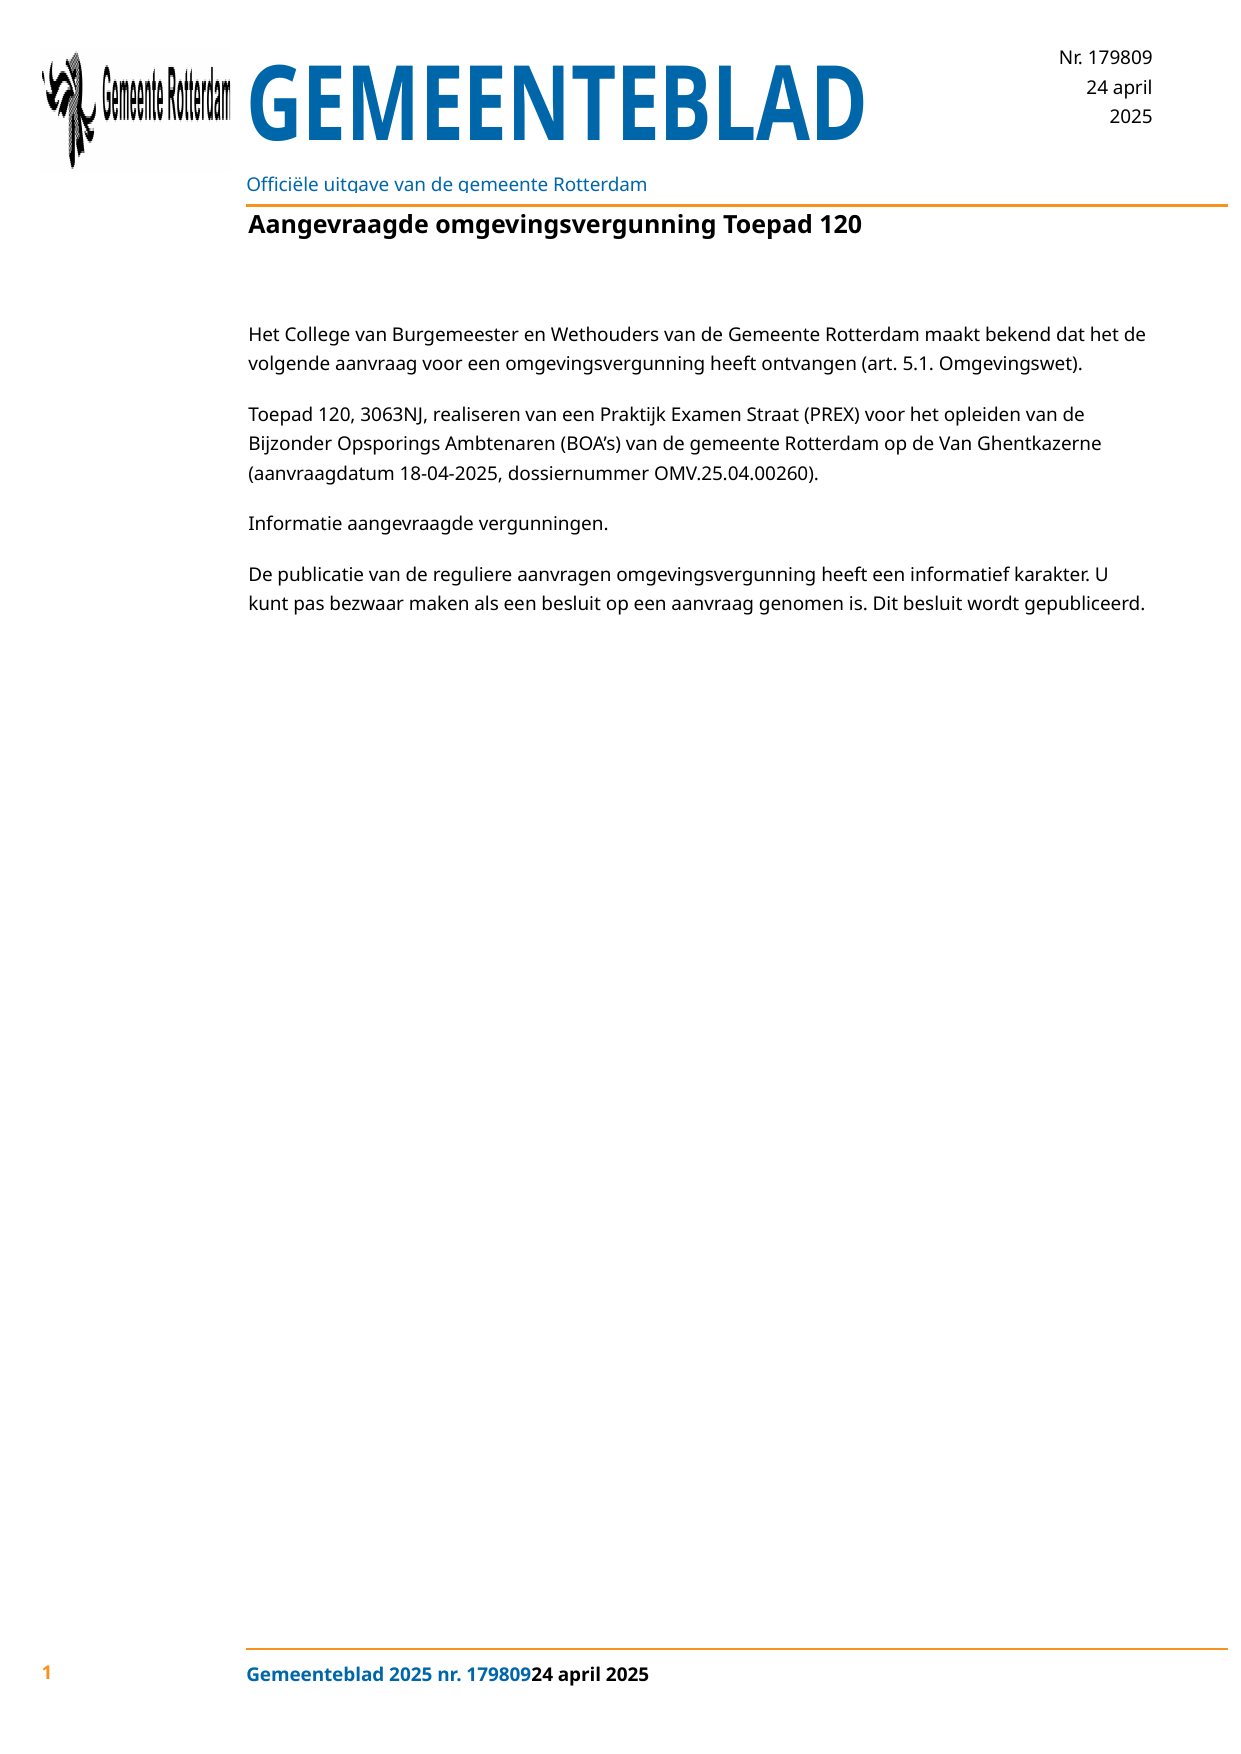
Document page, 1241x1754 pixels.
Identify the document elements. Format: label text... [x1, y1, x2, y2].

text Aangevraagde omgevingsvergunning Toepad 120 [248, 207, 1152, 241]
text Informatie aangevraagde vergunningen. [248, 510, 1152, 536]
text De publicatie van de reguliere aanvragen omgevingsvergunning heeft een informatief karakter. U kunt pas bezwaar maken als een besluit op een aanvraag genomen is. Dit besluit wordt gepubliceerd. [248, 561, 1152, 616]
picture [41, 47, 231, 172]
text Toepad 120, 3063NJ, realiseren van een Praktijk Examen Straat (PREX) voor het opleiden van de Bijzonder Opsporings Ambtenaren (BOA’s) van de gemeente Rotterdam op de Van Ghentkazerne (aanvraagdatum 18-04-2025, dossiernummer OMV.25.04.00260). [248, 401, 1152, 486]
text Het College van Burgemeester en Wethouders van de Gemeente Rotterdam maakt bekend dat het de volgende aanvraag voor een omgevingsvergunning heeft ontvangen (art. 5.1. Omgevingswet). [248, 321, 1152, 376]
